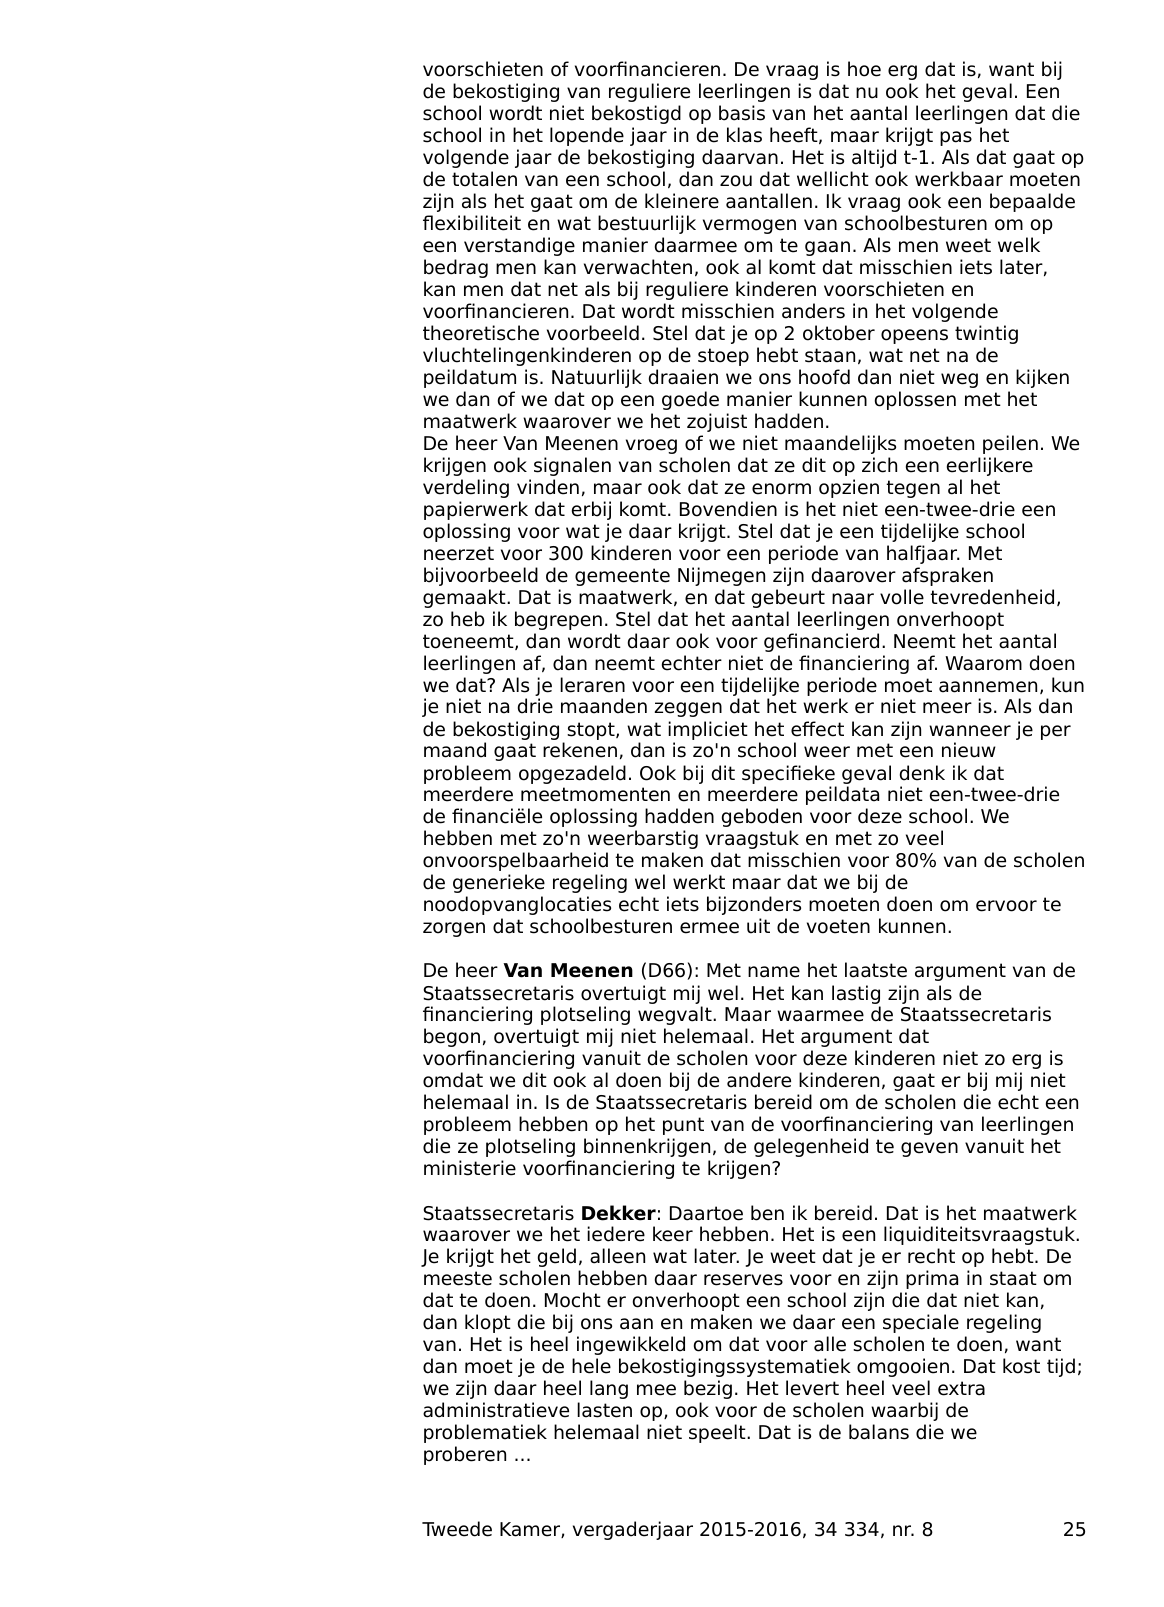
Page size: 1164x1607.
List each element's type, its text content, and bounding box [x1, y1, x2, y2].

text De heer Van Meenen vroeg of we niet maandelijks moeten peilen. We krijgen ook signalen van scholen dat ze dit op zich een eerlijkere verdeling vinden, maar ook dat ze enorm opzien tegen al het papierwerk dat erbij komt. Bovendien is het niet een-twee-drie een oplossing voor wat je daar krijgt. Stel dat je een tijdelijke school neerzet voor 300 kinderen voor een periode van halfjaar. Met bijvoorbeeld de gemeente Nijmegen zijn daarover afspraken gemaakt. Dat is maatwerk, en dat gebeurt naar volle tevredenheid, zo heb ik begrepen. Stel dat het aantal leerlingen onverhoopt toeneemt, dan wordt daar ook voor gefinancierd. Neemt het aantal leerlingen af, dan neemt echter niet de financiering af. Waarom doen we dat? Als je leraren voor een tijdelijke periode moet aannemen, kun je niet na drie maanden zeggen dat het werk er niet meer is. Als dan de bekostiging stopt, wat impliciet het effect kan zijn wanneer je per maand gaat rekenen, dan is zo'n school weer met een nieuw probleem opgezadeld. Ook bij dit specifieke geval denk ik dat meerdere meetmomenten en meerdere peildata niet een-twee-drie de financiële oplossing hadden geboden voor deze school. We hebben met zo'n weerbarstig vraagstuk en met zo veel onvoorspelbaarheid te maken dat misschien voor 80% van de scholen de generieke regeling wel werkt maar dat we bij de noodopvanglocaties echt iets bijzonders moeten doen om ervoor te zorgen dat schoolbesturen ermee uit de voeten kunnen. [422, 433, 1087, 938]
text De heer Van Meenen (D66): Met name het laatste argument van de Staatssecretaris overtuigt mij wel. Het kan lastig zijn als de financiering plotseling wegvalt. Maar waarmee de Staatssecretaris begon, overtuigt mij niet helemaal. Het argument dat voorfinanciering vanuit de scholen voor deze kinderen niet zo erg is omdat we dit ook al doen bij de andere kinderen, gaat er bij mij niet helemaal in. Is de Staatssecretaris bereid om de scholen die echt een probleem hebben op het punt van de voorfinanciering van leerlingen die ze plotseling binnenkrijgen, de gelegenheid te geven vanuit het ministerie voorfinanciering te krijgen? [422, 960, 1087, 1180]
text Staatssecretaris Dekker: Daartoe ben ik bereid. Dat is het maatwerk waarover we het iedere keer hebben. Het is een liquiditeitsvraagstuk. Je krijgt het geld, alleen wat later. Je weet dat je er recht op hebt. De meeste scholen hebben daar reserves voor en zijn prima in staat om dat te doen. Mocht er onverhoopt een school zijn die dat niet kan, dan klopt die bij ons aan en maken we daar een speciale regeling van. Het is heel ingewikkeld om dat voor alle scholen te doen, want dan moet je de hele bekostigingssystematiek omgooien. Dat kost tijd; we zijn daar heel lang mee bezig. Het levert heel veel extra administratieve lasten op, ook voor de scholen waarbij de problematiek helemaal niet speelt. Dat is de balans die we proberen ... [422, 1202, 1087, 1466]
text voorschieten of voorfinancieren. De vraag is hoe erg dat is, want bij de bekostiging van reguliere leerlingen is dat nu ook het geval. Een school wordt niet bekostigd op basis van het aantal leerlingen dat die school in het lopende jaar in de klas heeft, maar krijgt pas het volgende jaar de bekostiging daarvan. Het is altijd t-1. Als dat gaat op de totalen van een school, dan zou dat wellicht ook werkbaar moeten zijn als het gaat om de kleinere aantallen. Ik vraag ook een bepaalde flexibiliteit en wat bestuurlijk vermogen van schoolbesturen om op een verstandige manier daarmee om te gaan. Als men weet welk bedrag men kan verwachten, ook al komt dat misschien iets later, kan men dat net als bij reguliere kinderen voorschieten en voorfinancieren. Dat wordt misschien anders in het volgende theoretische voorbeeld. Stel dat je op 2 oktober opeens twintig vluchtelingenkinderen op de stoep hebt staan, wat net na de peildatum is. Natuurlijk draaien we ons hoofd dan niet weg en kijken we dan of we dat op een goede manier kunnen oplossen met het maatwerk waarover we het zojuist hadden. [422, 59, 1087, 433]
